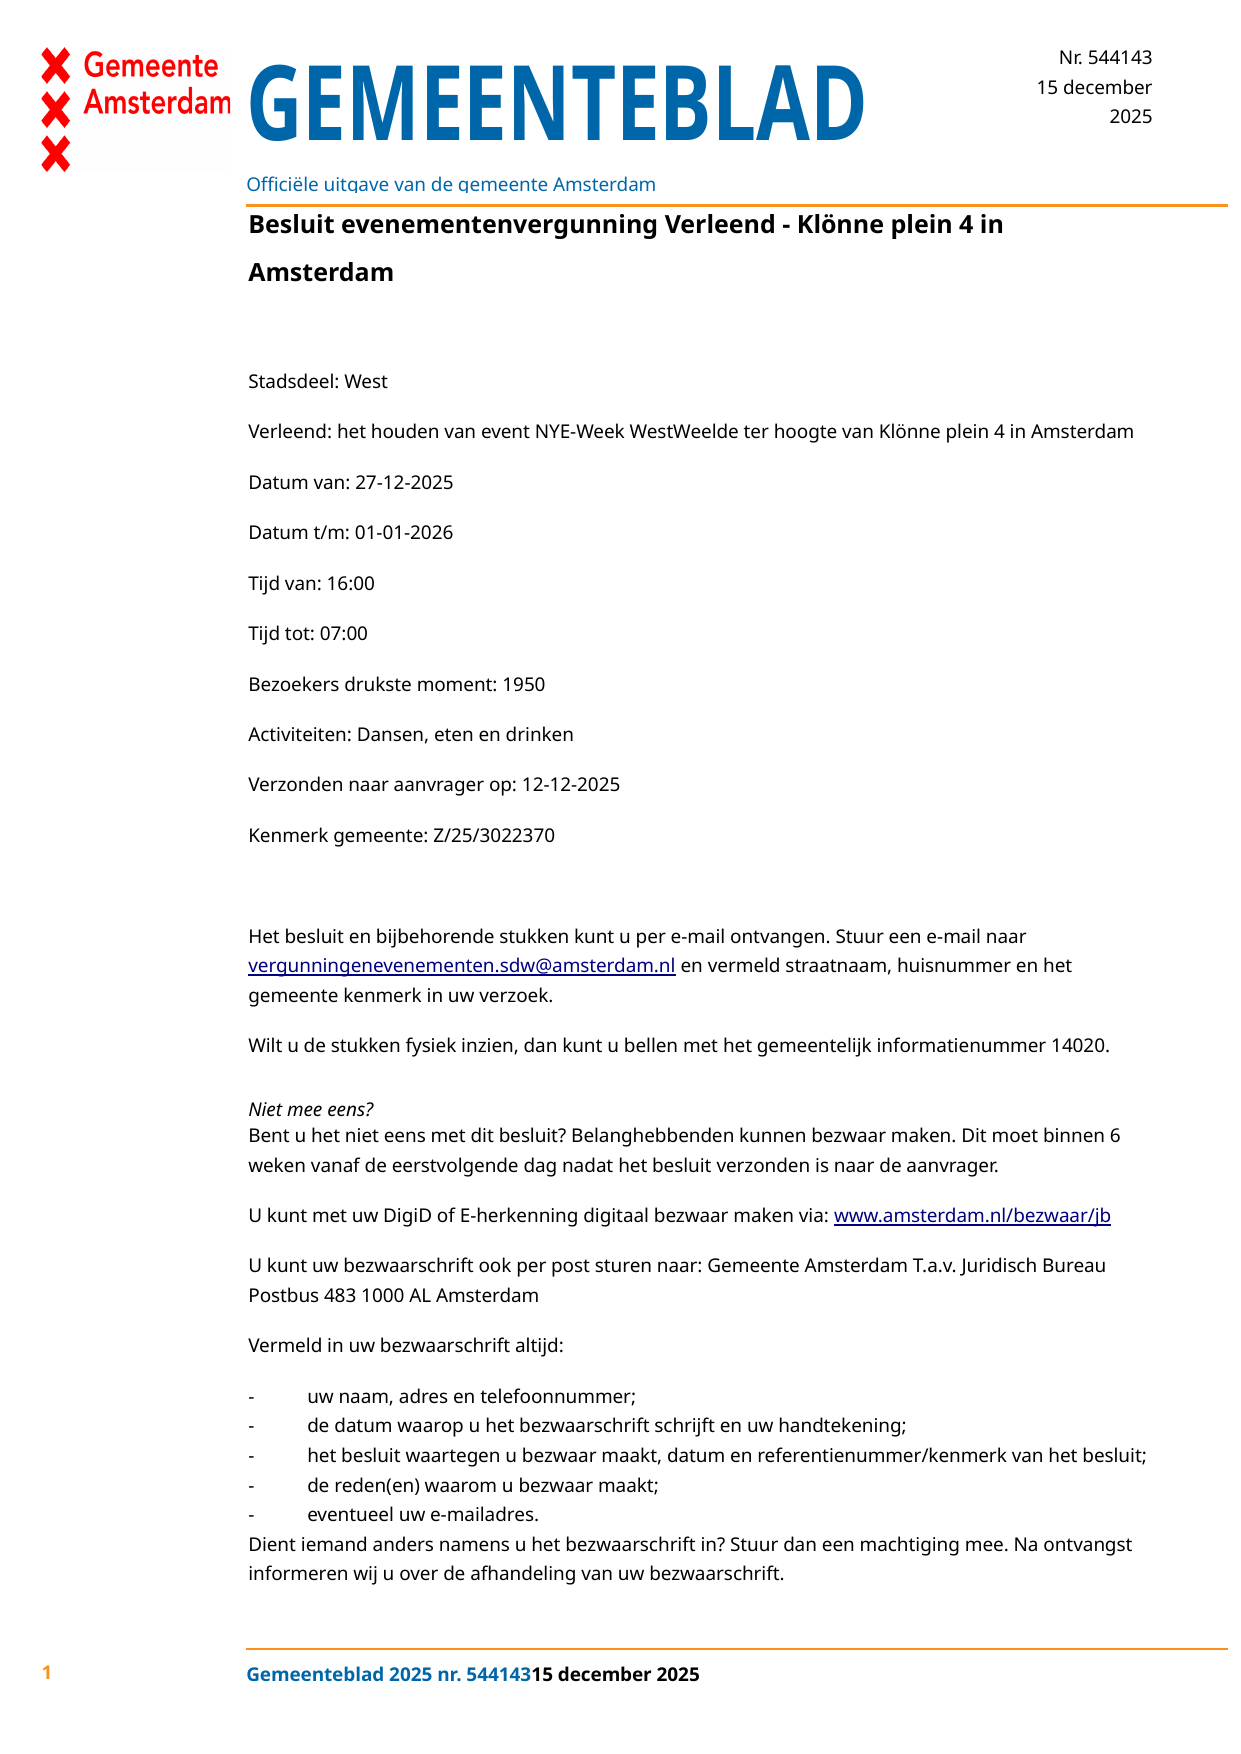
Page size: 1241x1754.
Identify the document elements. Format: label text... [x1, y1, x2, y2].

text Wilt u de stukken fysiek inzien, dan kunt u bellen met het gemeentelijk informatienummer 14020. [248, 1032, 1152, 1058]
list het besluit waartegen u bezwaar maakt, datum en referentienummer/kenmerk van het besluit; [248, 1442, 1152, 1468]
text Niet mee eens? [248, 1096, 1152, 1122]
picture [41, 47, 231, 172]
list eventueel uw e-mailadres. [248, 1501, 1152, 1527]
text Stadsdeel: West [248, 368, 1152, 394]
text Tijd van: 16:00 [248, 570, 1152, 596]
text Datum van: 27-12-2025 [248, 469, 1152, 495]
text Bezoekers drukste moment: 1950 [248, 671, 1152, 697]
text Verzonden naar aanvrager op: 12-12-2025 [248, 772, 1152, 797]
text Vermeld in uw bezwaarschrift altijd: [248, 1333, 1152, 1358]
text Besluit evenementenvergunning Verleend - Klönne plein 4 in Amsterdam [248, 207, 1152, 288]
text U kunt uw bezwaarschrift ook per post sturen naar: Gemeente Amsterdam T.a.v. Juridisch Bureau Postbus 483 1000 AL Amsterdam [248, 1253, 1152, 1308]
list de reden(en) waarom u bezwaar maakt; [248, 1472, 1152, 1497]
text Kenmerk gemeente: Z/25/3022370 [248, 822, 1152, 848]
list uw naam, adres en telefoonnummer; [248, 1383, 1152, 1409]
text Bent u het niet eens met dit besluit? Belanghebbenden kunnen bezwaar maken. Dit moet binnen 6 weken vanaf de eerstvolgende dag nadat het besluit verzonden is naar de aanvrager. [248, 1122, 1152, 1177]
text U kunt met uw DigiD of E-herkenning digitaal bezwaar maken via: www.amsterdam.nl/bezwaar/jb [248, 1202, 1152, 1228]
text Het besluit en bijbehorende stukken kunt u per e-mail ontvangen. Stuur een e-mail naar vergunningenevenementen.sdw@amsterdam.nl en vermeld straatnaam, huisnummer en het gemeente kenmerk in uw verzoek. [248, 923, 1152, 1008]
text Tijd tot: 07:00 [248, 620, 1152, 646]
text Verleend: het houden van event NYE-Week WestWeelde ter hoogte van Klönne plein 4 in Amsterdam [248, 419, 1152, 444]
list de datum waarop u het bezwaarschrift schrijft en uw handtekening; [248, 1413, 1152, 1438]
text Datum t/m: 01-01-2026 [248, 519, 1152, 545]
text Activiteiten: Dansen, eten en drinken [248, 721, 1152, 747]
text Dient iemand anders namens u het bezwaarschrift in? Stuur dan een machtiging mee. Na ontvangst informeren wij u over de afhandeling van uw bezwaarschrift. [248, 1531, 1152, 1586]
